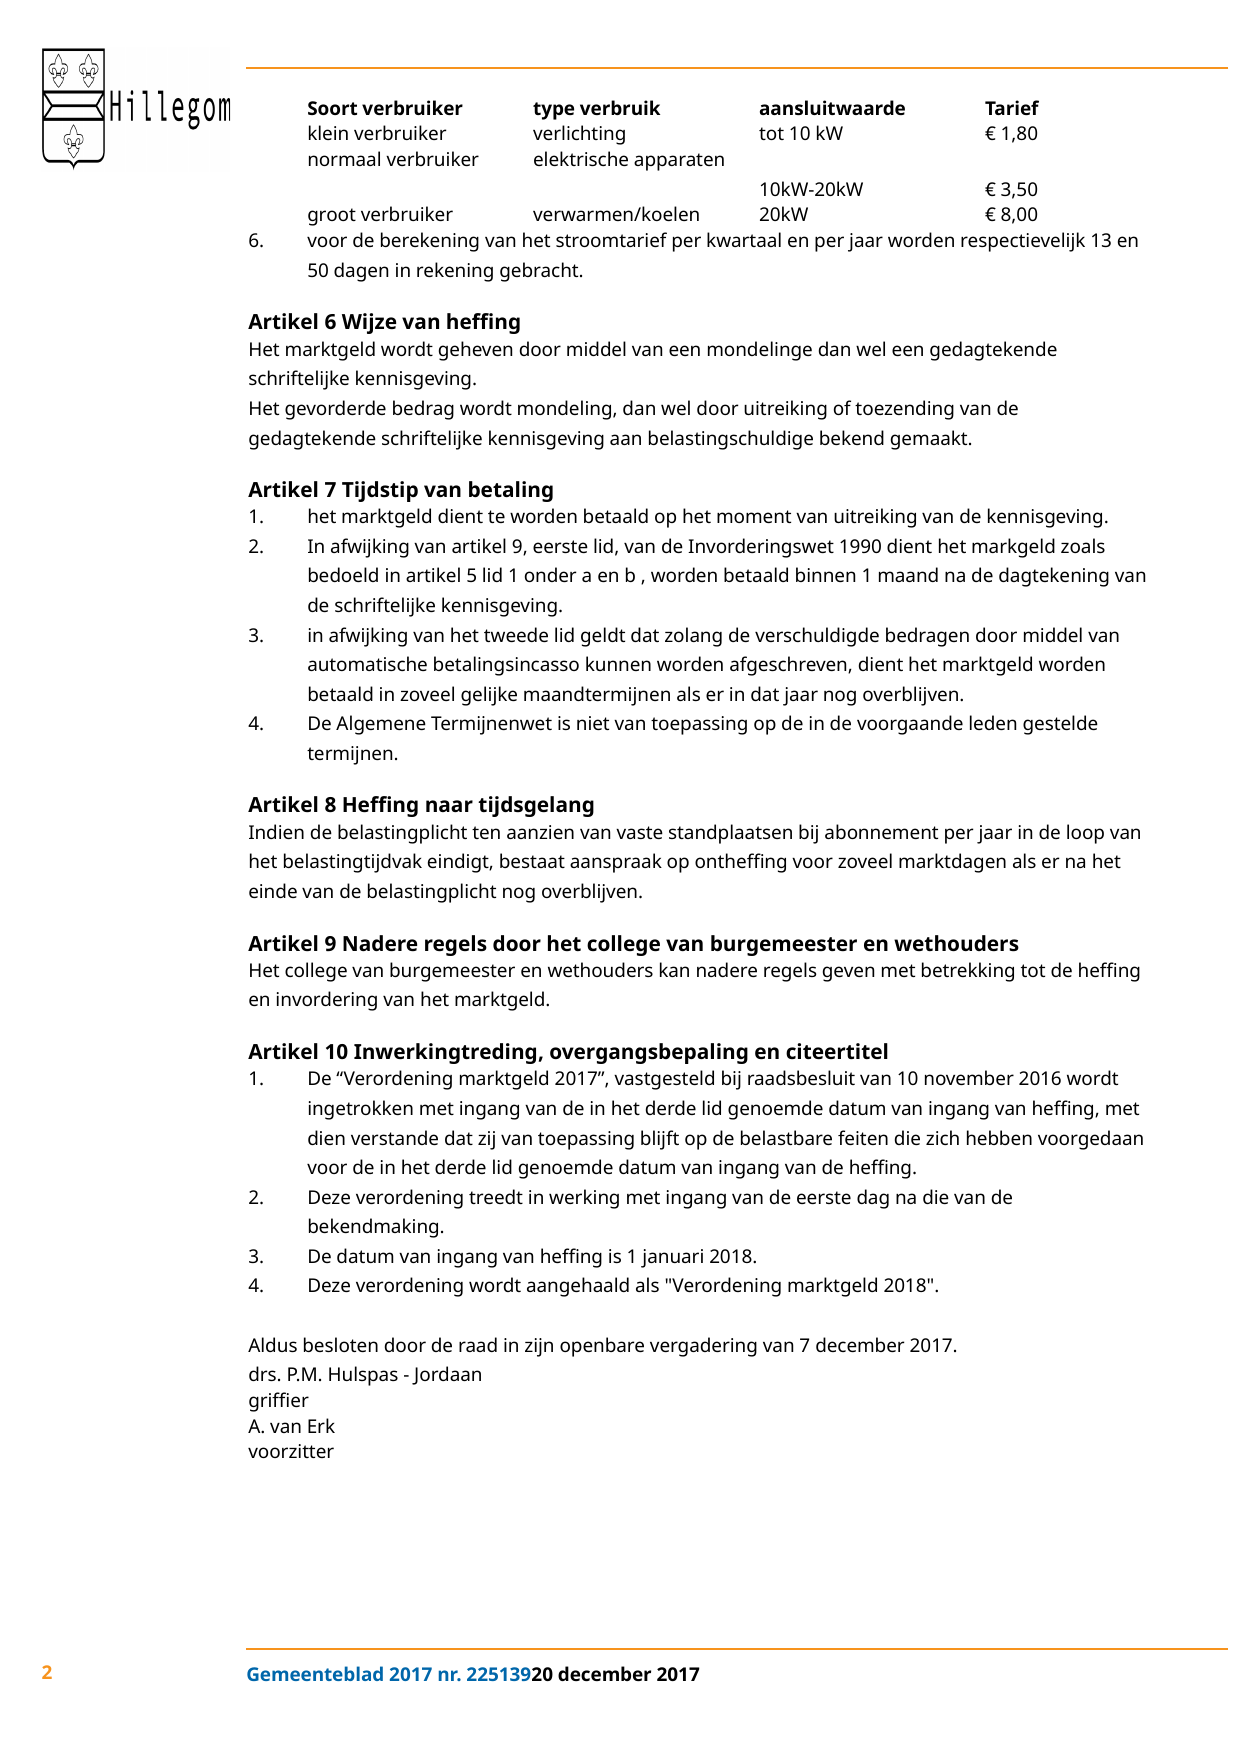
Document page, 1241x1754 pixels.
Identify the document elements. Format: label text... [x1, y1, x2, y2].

text Het marktgeld wordt geheven door middel van een mondelinge dan wel een gedagtekende schriftelijke kennisgeving. [248, 336, 1152, 391]
list het marktgeld dient te worden betaald op het moment van uitreiking van de kennisgeving. [248, 503, 1152, 529]
table_header aansluitwaarde [759, 95, 985, 121]
text drs. P.M. Hulspas - Jordaan [248, 1361, 1152, 1387]
list Deze verordening wordt aangehaald als "Verordening marktgeld 2018". [248, 1273, 1152, 1298]
text Het college van burgemeester en wethouders kan nadere regels geven met betrekking tot de heffing en invordering van het marktgeld. [248, 957, 1152, 1012]
text griffier [248, 1387, 1152, 1413]
text Aldus besloten door de raad in zijn openbare vergadering van 7 december 2017. [248, 1332, 1152, 1357]
table_cell elektrische apparaten [533, 146, 759, 202]
table_header type verbruik [533, 95, 759, 121]
list De Algemene Termijnenwet is niet van toepassing op de in de voorgaande leden gestelde termijnen. [248, 711, 1152, 766]
text Artikel 7 Tijdstip van betaling [248, 475, 1152, 503]
list Deze verordening treedt in werking met ingang van de eerste dag na die van de bekendmaking. [248, 1184, 1152, 1239]
table_cell 20kW [759, 202, 985, 227]
text Het gevorderde bedrag wordt mondeling, dan wel door uitreiking of toezending van de gedagtekende schriftelijke kennisgeving aan belastingschuldige bekend gemaakt. [248, 395, 1152, 450]
table_cell € 1,80 [985, 121, 1211, 146]
table_header Soort verbruiker [307, 95, 533, 121]
text A. van Erk [248, 1413, 1152, 1438]
table_header Tarief [985, 95, 1211, 121]
list De “Verordening marktgeld 2017”, vastgesteld bij raadsbesluit van 10 november 2016 wordt ingetrokken met ingang van de in het derde lid genoemde datum van ingang van heffing, met dien verstande dat zij van toepassing blijft op de belastbare feiten die zich hebben voorgedaan voor de in het derde lid genoemde datum van ingang van de heffing. [248, 1066, 1152, 1180]
list voor de berekening van het stroomtarief per kwartaal en per jaar worden respectievelijk 13 en 50 dagen in rekening gebracht. [248, 227, 1152, 283]
list in afwijking van het tweede lid geldt dat zolang de verschuldigde bedragen door middel van automatische betalingsincasso kunnen worden afgeschreven, dient het marktgeld worden betaald in zoveel gelijke maandtermijnen als er in dat jaar nog overblijven. [248, 622, 1152, 707]
list In afwijking van artikel 9, eerste lid, van de Invorderingswet 1990 dient het markgeld zoals bedoeld in artikel 5 lid 1 onder a en b , worden betaald binnen 1 maand na de dagtekening van de schriftelijke kennisgeving. [248, 533, 1152, 618]
text Artikel 6 Wijze van heffing [248, 307, 1152, 336]
table_cell verlichting [533, 121, 759, 146]
text Artikel 9 Nadere regels door het college van burgemeester en wethouders [248, 929, 1152, 957]
text Artikel 10 Inwerkingtreding, overgangsbepaling en citeertitel [248, 1037, 1152, 1066]
table_cell € 8,00 [985, 202, 1211, 227]
table_cell normaal verbruiker [307, 146, 533, 202]
list De datum van ingang van heffing is 1 januari 2018. [248, 1243, 1152, 1269]
text Artikel 8 Heffing naar tijdsgelang [248, 791, 1152, 819]
text Indien de belastingplicht ten aanzien van vaste standplaatsen bij abonnement per jaar in de loop van het belastingtijdvak eindigt, bestaat aanspraak op ontheffing voor zoveel marktdagen als er na het einde van de belastingplicht nog overblijven. [248, 819, 1152, 904]
table_cell € 3,50 [985, 146, 1211, 202]
picture [41, 47, 231, 172]
text voorzitter [248, 1438, 1152, 1464]
table_cell tot 10 kW [759, 121, 985, 146]
table_cell verwarmen/koelen [533, 202, 759, 227]
table_cell klein verbruiker [307, 121, 533, 146]
table_cell groot verbruiker [307, 202, 533, 227]
table_cell 10kW-20kW [759, 146, 985, 202]
